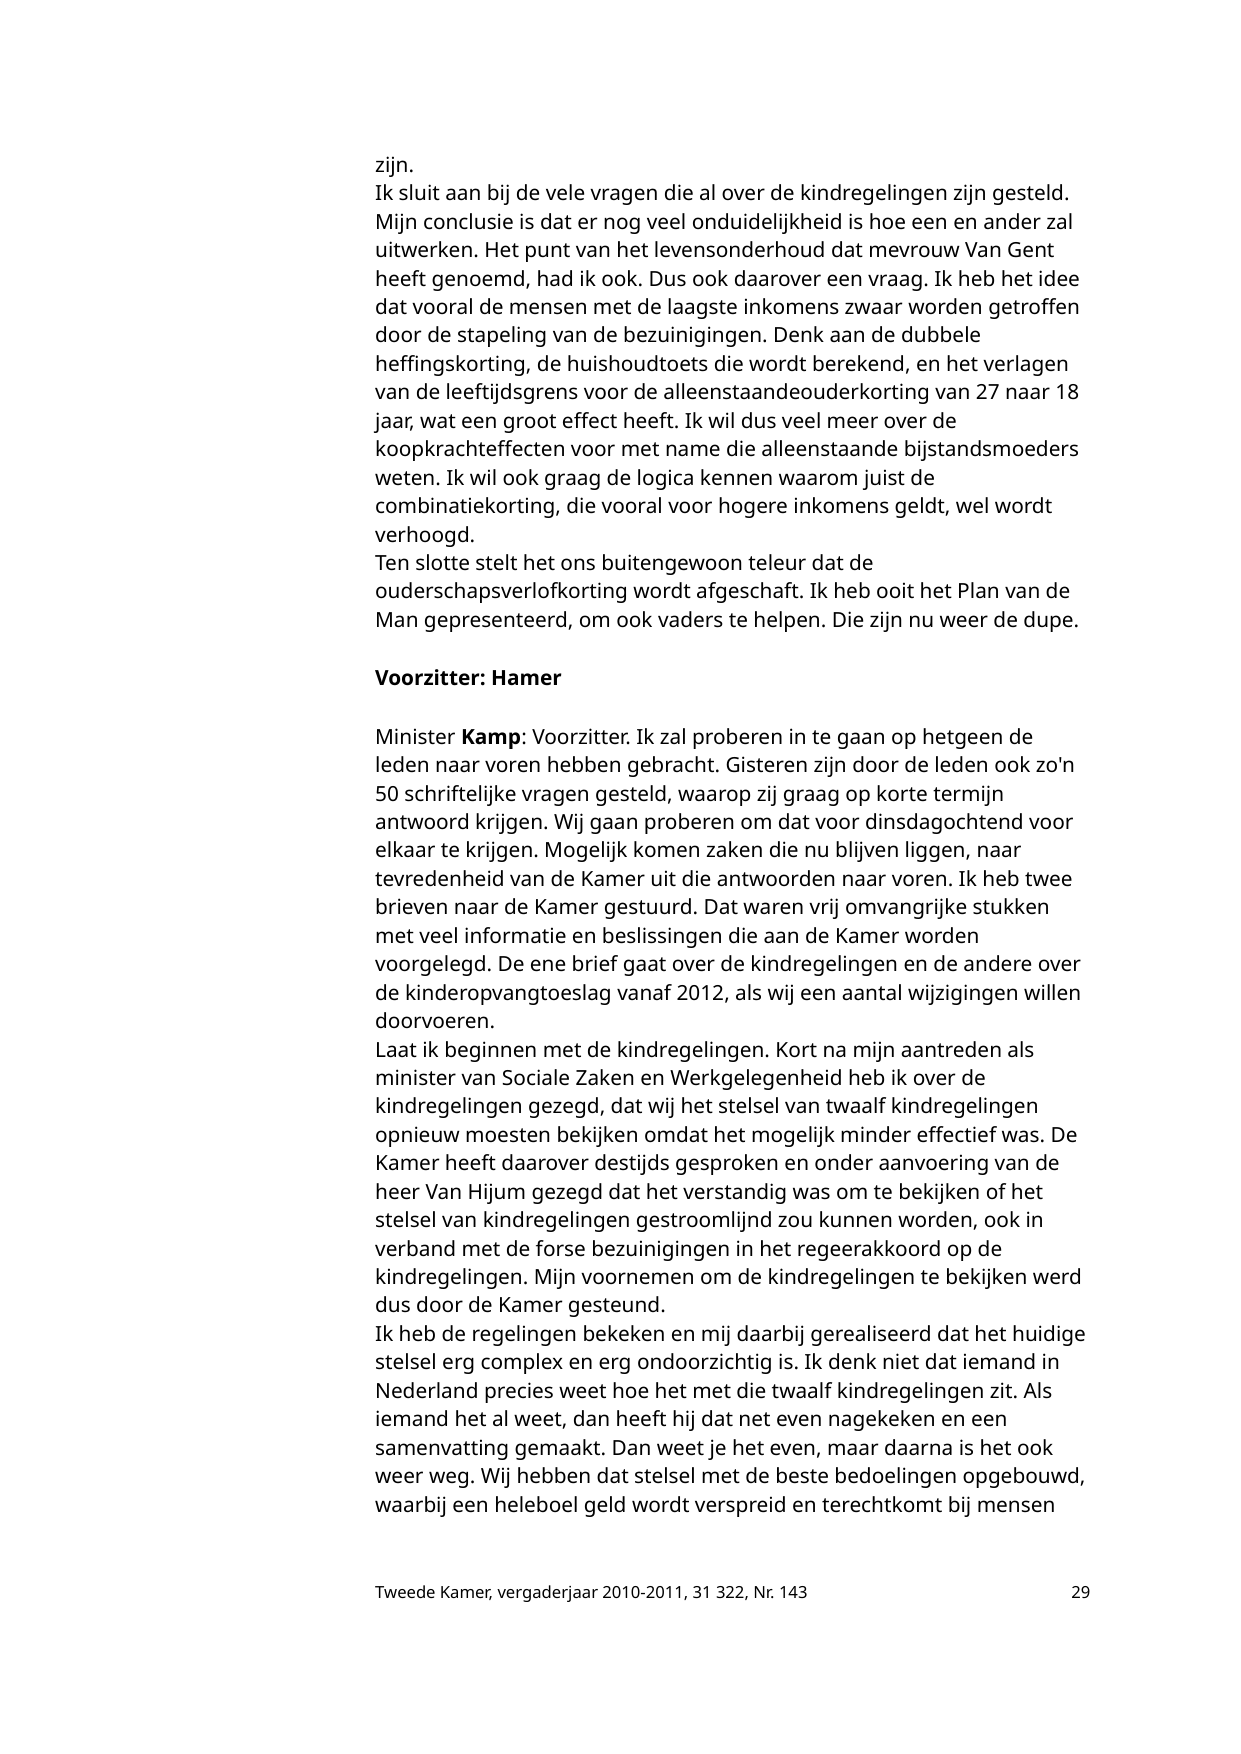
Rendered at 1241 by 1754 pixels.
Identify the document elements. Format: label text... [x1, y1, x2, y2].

text zijn. [375, 150, 1090, 178]
text Voorzitter: Hamer [375, 663, 1090, 692]
text Ik sluit aan bij de vele vragen die al over de kindregelingen zijn gesteld. Mijn conclusie is dat er nog veel onduidelijkheid is hoe een en ander zal uitwerken. Het punt van het levensonderhoud dat mevrouw Van Gent heeft genoemd, had ik ook. Dus ook daarover een vraag. Ik heb het idee dat vooral de mensen met de laagste inkomens zwaar worden getroffen door de stapeling van de bezuinigingen. Denk aan de dubbele heffingskorting, de huishoudtoets die wordt berekend, en het verlagen van de leeftijdsgrens voor de alleenstaandeouderkorting van 27 naar 18 jaar, wat een groot effect heeft. Ik wil dus veel meer over de koopkrachteffecten voor met name die alleenstaande bijstandsmoeders weten. Ik wil ook graag de logica kennen waarom juist de combinatiekorting, die vooral voor hogere inkomens geldt, wel wordt verhoogd. [375, 178, 1090, 548]
text Minister Kamp: Voorzitter. Ik zal proberen in te gaan op hetgeen de leden naar voren hebben gebracht. Gisteren zijn door de leden ook zo'n 50 schriftelijke vragen gesteld, waarop zij graag op korte termijn antwoord krijgen. Wij gaan proberen om dat voor dinsdagochtend voor elkaar te krijgen. Mogelijk komen zaken die nu blijven liggen, naar tevredenheid van de Kamer uit die antwoorden naar voren. Ik heb twee brieven naar de Kamer gestuurd. Dat waren vrij omvangrijke stukken met veel informatie en beslissingen die aan de Kamer worden voorgelegd. De ene brief gaat over de kindregelingen en de andere over de kinderopvangtoeslag vanaf 2012, als wij een aantal wijzigingen willen doorvoeren. [375, 722, 1090, 1035]
text Ik heb de regelingen bekeken en mij daarbij gerealiseerd dat het huidige stelsel erg complex en erg ondoorzichtig is. Ik denk niet dat iemand in Nederland precies weet hoe het met die twaalf kindregelingen zit. Als iemand het al weet, dan heeft hij dat net even nagekeken en een samenvatting gemaakt. Dan weet je het even, maar daarna is het ook weer weg. Wij hebben dat stelsel met de beste bedoelingen opgebouwd, waarbij een heleboel geld wordt verspreid en terechtkomt bij mensen [375, 1319, 1090, 1518]
text Laat ik beginnen met de kindregelingen. Kort na mijn aantreden als minister van Sociale Zaken en Werkgelegenheid heb ik over de kindregelingen gezegd, dat wij het stelsel van twaalf kindregelingen opnieuw moesten bekijken omdat het mogelijk minder effectief was. De Kamer heeft daarover destijds gesproken en onder aanvoering van de heer Van Hijum gezegd dat het verstandig was om te bekijken of het stelsel van kindregelingen gestroomlijnd zou kunnen worden, ook in verband met de forse bezuinigingen in het regeerakkoord op de kindregelingen. Mijn voornemen om de kindregelingen te bekijken werd dus door de Kamer gesteund. [375, 1035, 1090, 1319]
text Ten slotte stelt het ons buitengewoon teleur dat de ouderschapsverlofkorting wordt afgeschaft. Ik heb ooit het Plan van de Man gepresenteerd, om ook vaders te helpen. Die zijn nu weer de dupe. [375, 548, 1090, 633]
